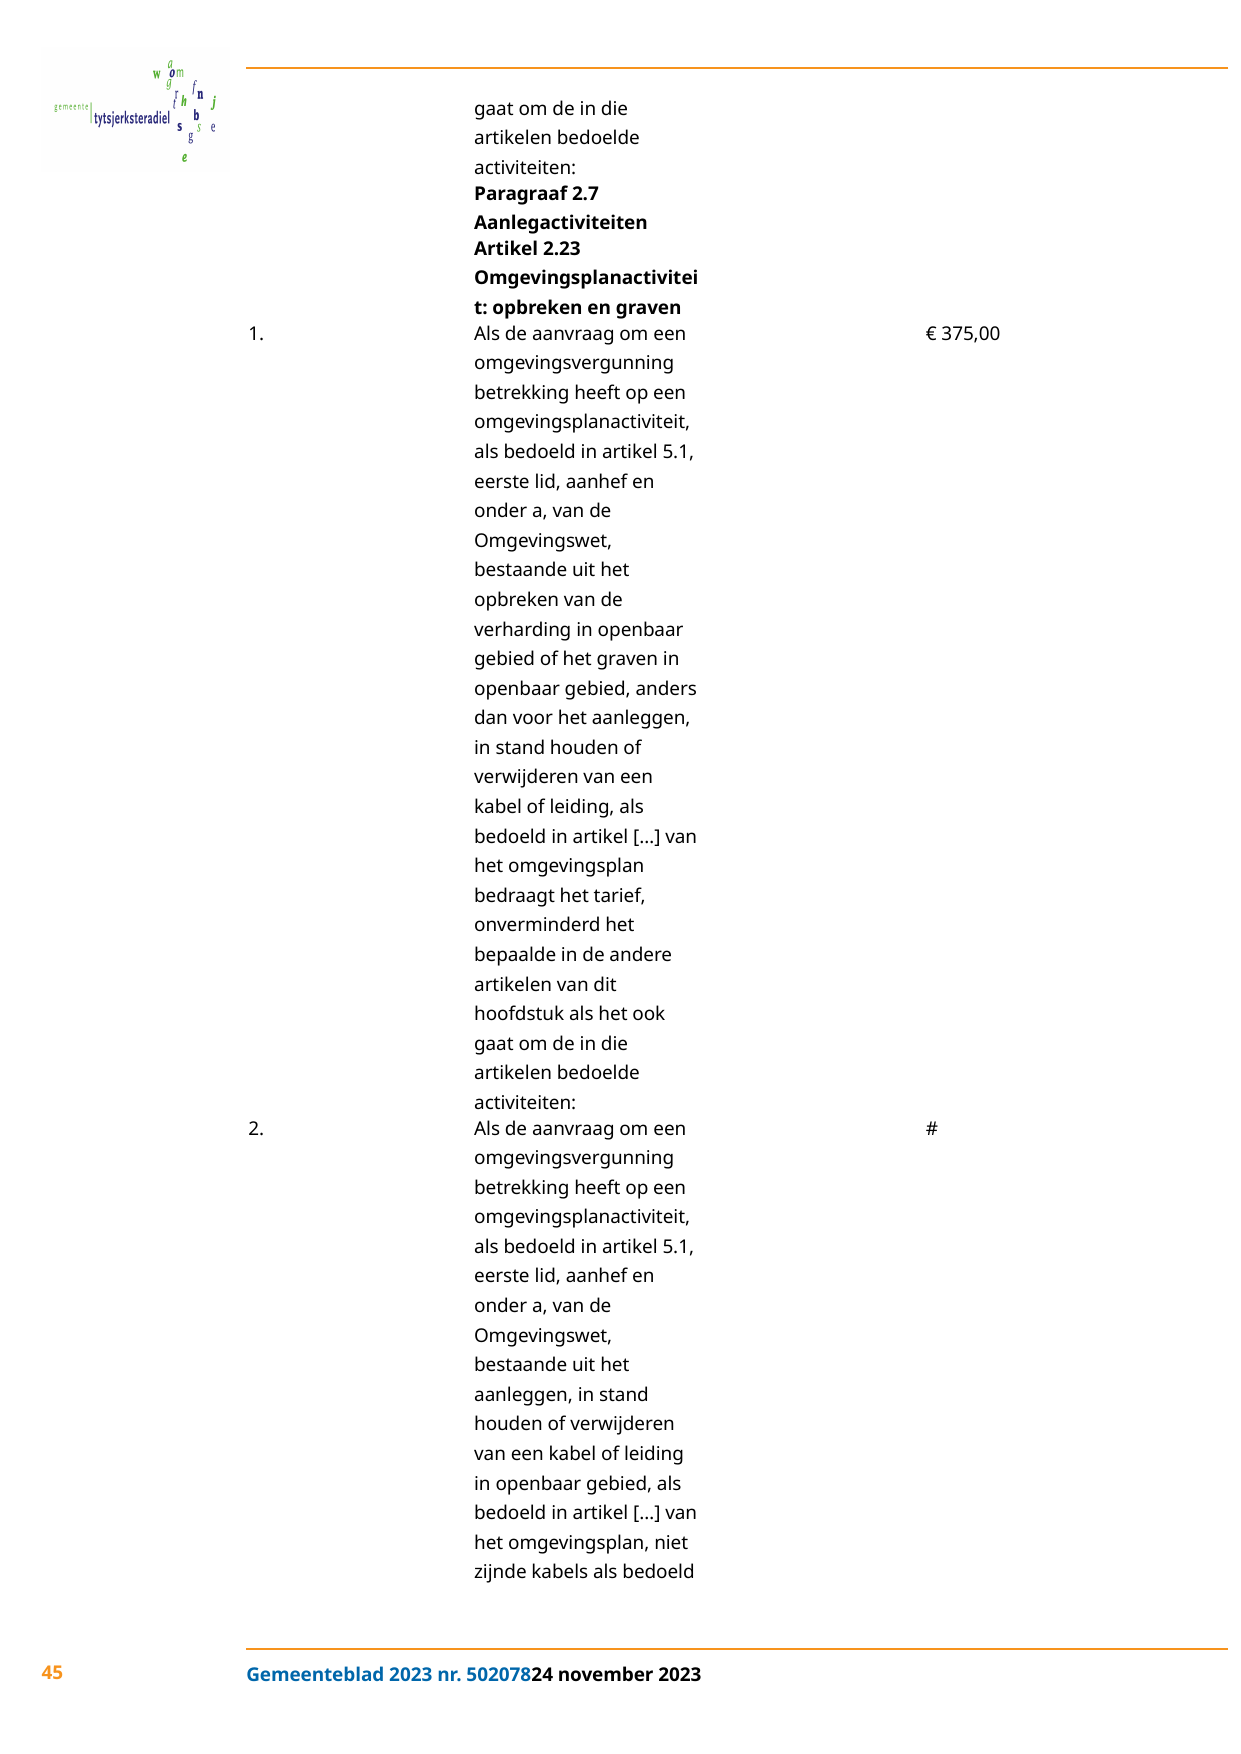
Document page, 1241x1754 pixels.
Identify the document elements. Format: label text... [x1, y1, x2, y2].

table_cell [926, 180, 1152, 235]
table_cell [926, 235, 1152, 320]
table_cell [700, 235, 926, 320]
table_cell Artikel 2.23 Omgevingsplanactiviteit: opbreken en graven [474, 235, 700, 320]
table_cell [248, 180, 474, 235]
table_cell Als de aanvraag om een omgevingsvergunning betrekking heeft op een omgevingsplanactiviteit, als bedoeld in artikel 5.1, eerste lid, aanhef en onder a, van de Omgevingswet, bestaande uit het aanleggen, in stand houden of verwijderen van een kabel of leiding in openbaar gebied, als bedoeld in artikel […] van het omgevingsplan, niet zijnde kabels als bedoeld [474, 1115, 700, 1584]
table_cell [248, 95, 474, 180]
table_cell # [926, 1115, 1152, 1584]
table_cell 2. [248, 1115, 474, 1584]
table_cell Als de aanvraag om een omgevingsvergunning betrekking heeft op een omgevingsplanactiviteit, als bedoeld in artikel 5.1, eerste lid, aanhef en onder a, van de Omgevingswet, bestaande uit het opbreken van de verharding in openbaar gebied of het graven in openbaar gebied, anders dan voor het aanleggen, in stand houden of verwijderen van een kabel of leiding, als bedoeld in artikel […] van het omgevingsplan bedraagt het tarief, onverminderd het bepaalde in de andere artikelen van dit hoofdstuk als het ook gaat om de in die artikelen bedoelde activiteiten: [474, 320, 700, 1115]
table_cell gaat om de in die artikelen bedoelde activiteiten: [474, 95, 700, 180]
table_cell [700, 1115, 926, 1584]
table_cell Paragraaf 2.7 Aanlegactiviteiten [474, 180, 700, 235]
table_cell [700, 320, 926, 1115]
table_cell [248, 235, 474, 320]
picture [41, 47, 231, 172]
table_cell [700, 95, 926, 180]
table_cell € 375,00 [926, 320, 1152, 1115]
table_cell [700, 180, 926, 235]
table_cell 1. [248, 320, 474, 1115]
table_cell [926, 95, 1152, 180]
